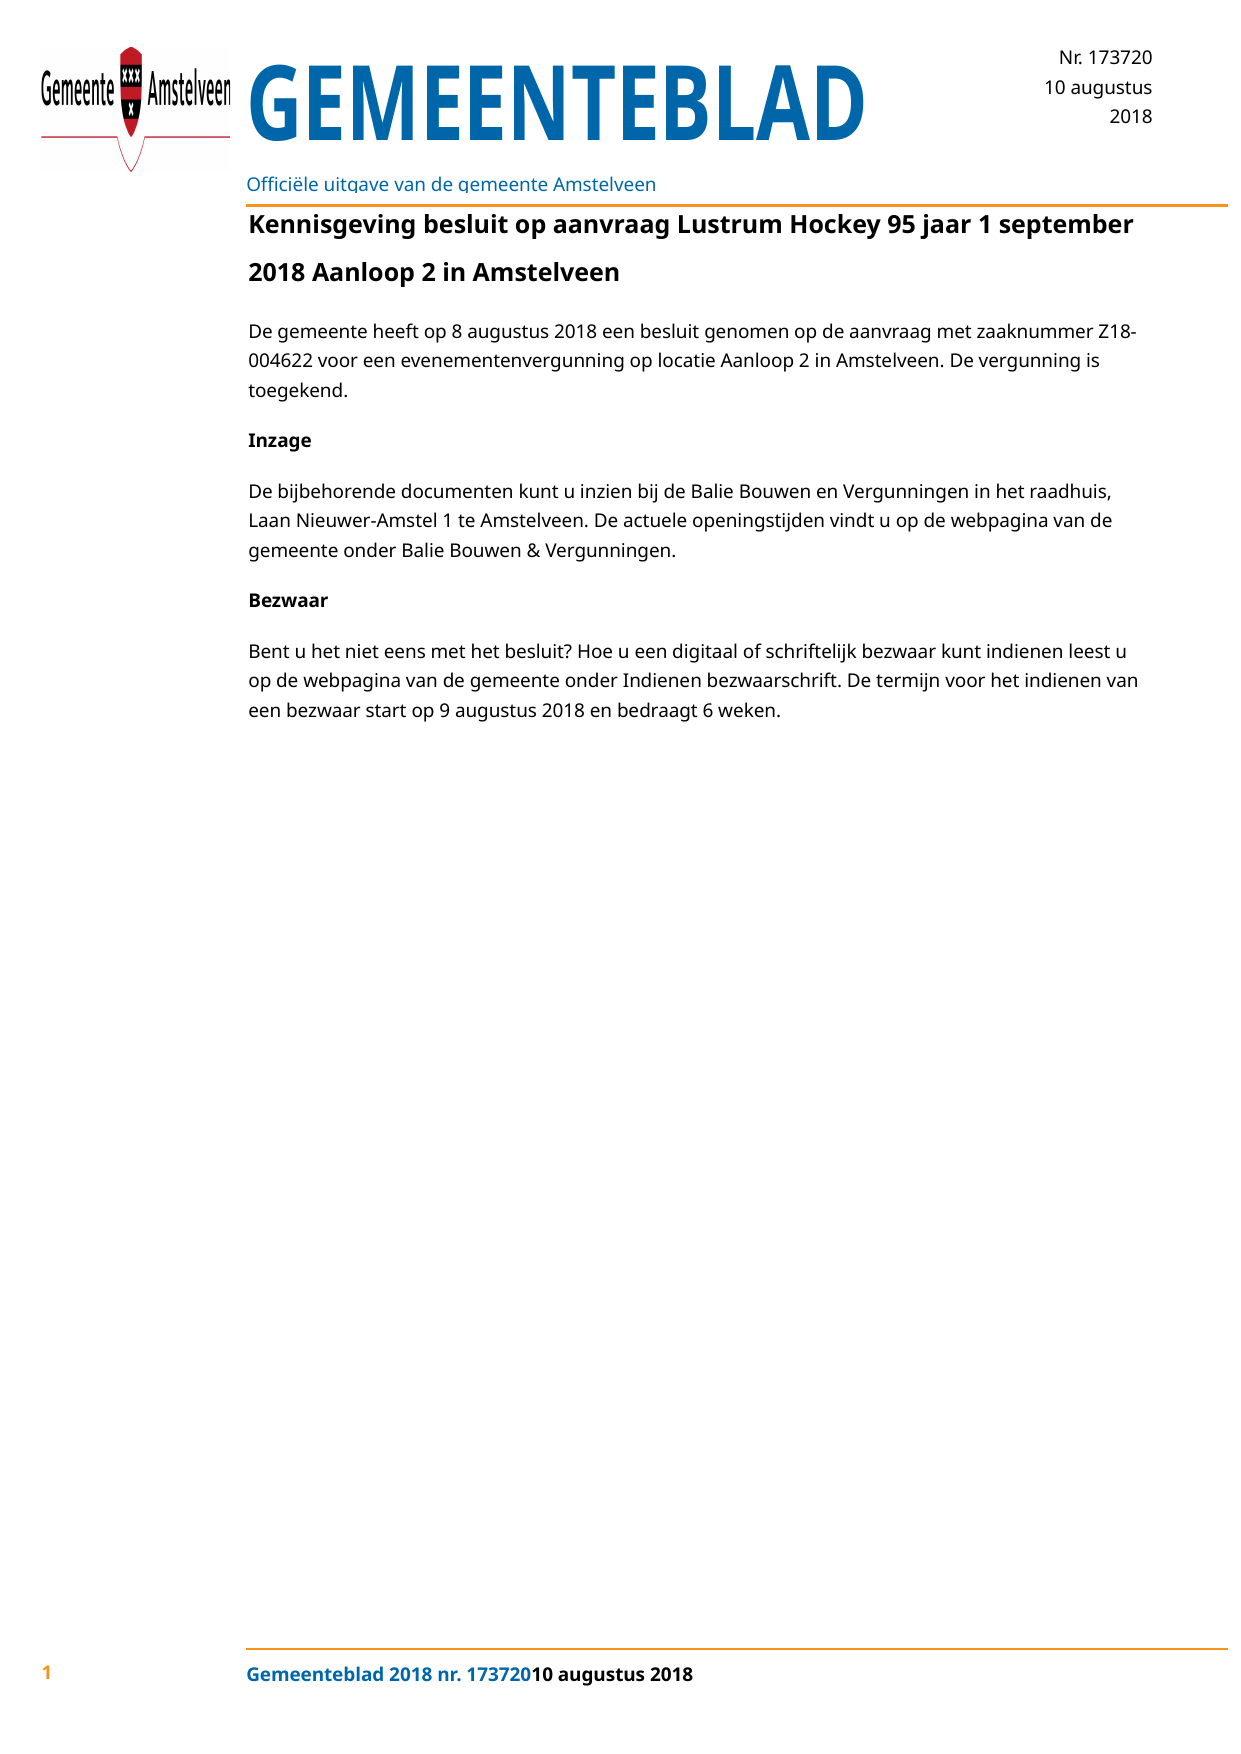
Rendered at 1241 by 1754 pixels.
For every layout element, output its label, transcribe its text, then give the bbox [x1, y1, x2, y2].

picture [41, 47, 231, 172]
text De bijbehorende documenten kunt u inzien bij de Balie Bouwen en Vergunningen in het raadhuis, Laan Nieuwer-Amstel 1 te Amstelveen. De actuele openingstijden vindt u op de webpagina van de gemeente onder Balie Bouwen & Vergunningen. [248, 478, 1152, 563]
text Bezwaar [248, 587, 1152, 613]
text Bent u het niet eens met het besluit? Hoe u een digitaal of schriftelijk bezwaar kunt indienen leest u op de webpagina van de gemeente onder Indienen bezwaarschrift. De termijn voor het indienen van een bezwaar start op 9 augustus 2018 en bedraagt 6 weken. [248, 638, 1152, 723]
text Kennisgeving besluit op aanvraag Lustrum Hockey 95 jaar 1 september 2018 Aanloop 2 in Amstelveen [248, 207, 1152, 288]
text Inzage [248, 427, 1152, 453]
text De gemeente heeft op 8 augustus 2018 een besluit genomen op de aanvraag met zaaknummer Z18-004622 voor een evenementenvergunning op locatie Aanloop 2 in Amstelveen. De vergunning is toegekend. [248, 318, 1152, 403]
